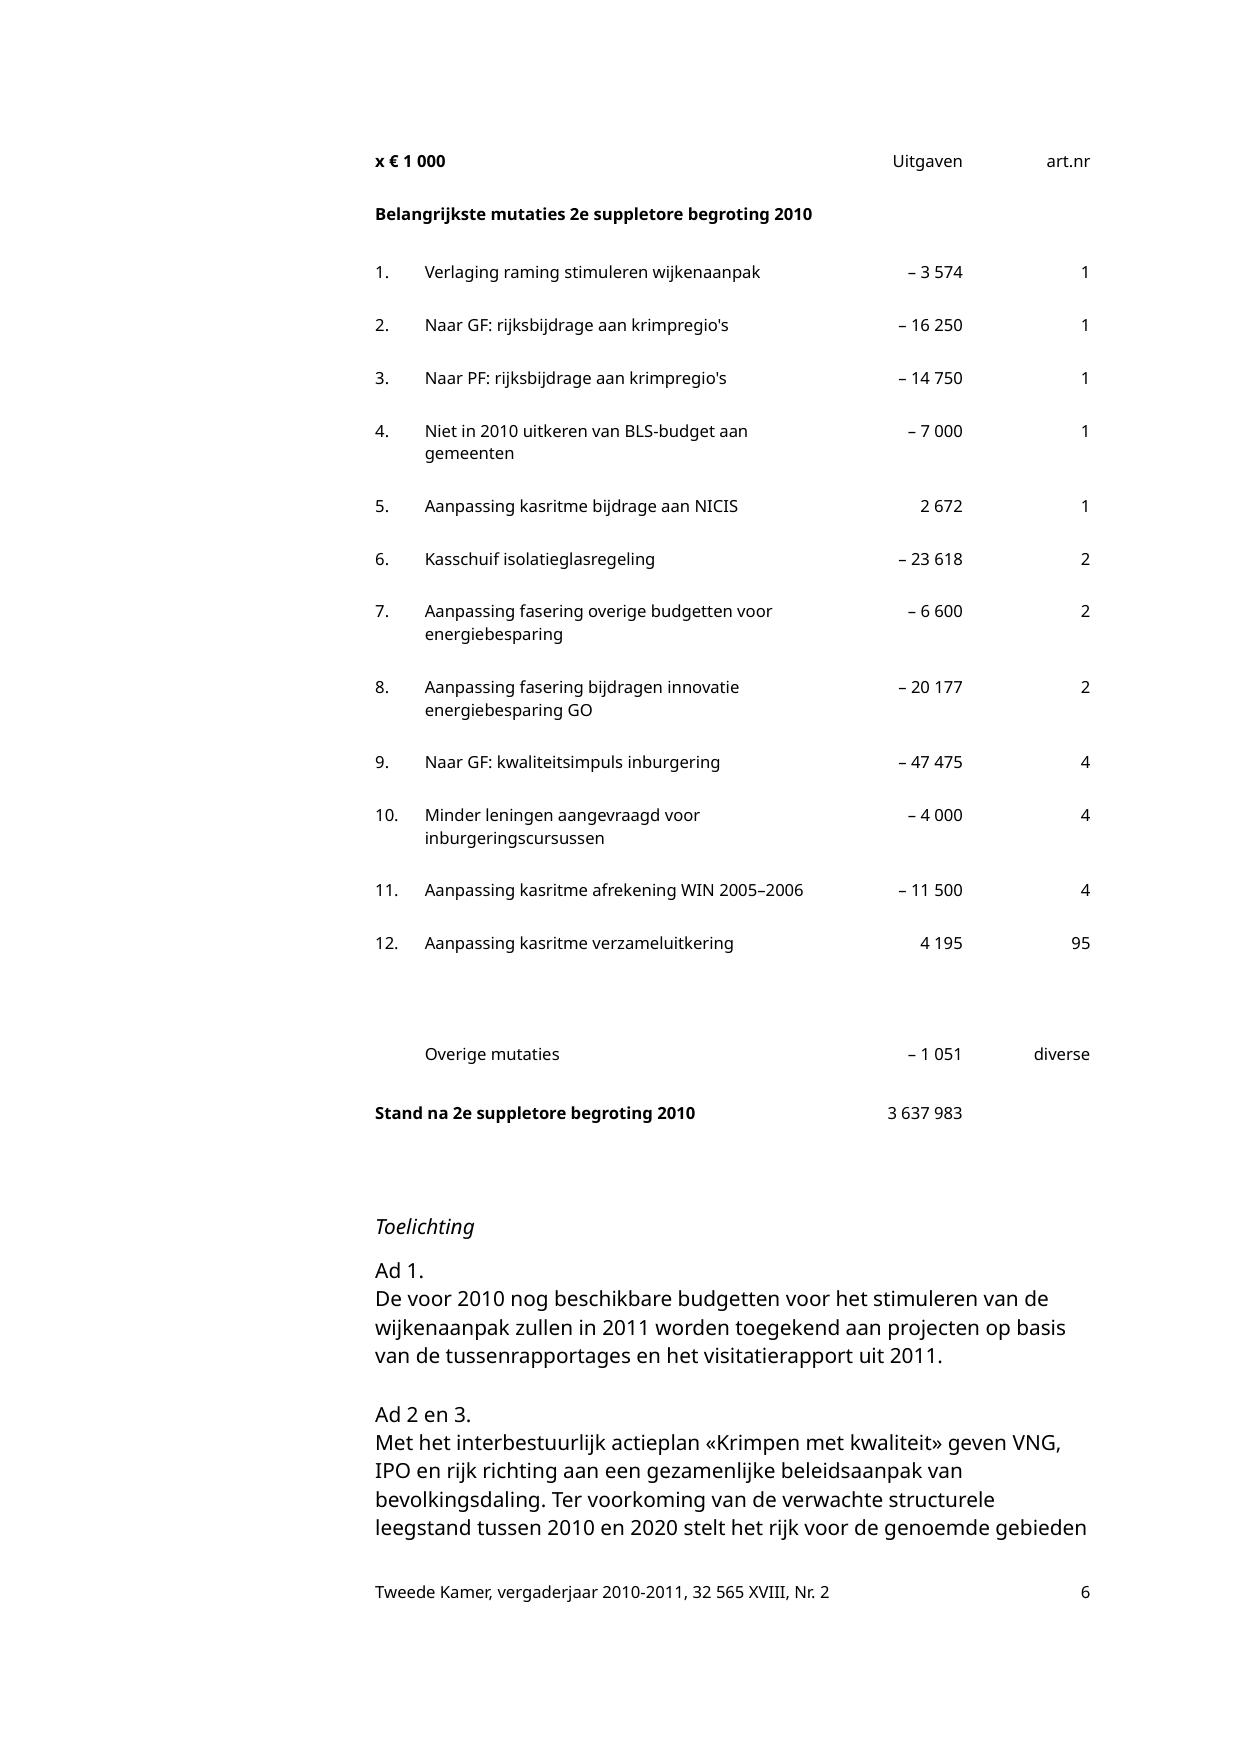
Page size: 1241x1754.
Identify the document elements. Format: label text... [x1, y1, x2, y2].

table_cell [425, 985, 835, 1043]
table_cell 3. [375, 367, 424, 419]
table_cell – 4 000 [835, 804, 963, 879]
table_cell 3 637 983 [835, 1101, 963, 1154]
table_cell 4 [963, 751, 1090, 804]
text Ad 2 en 3. [375, 1400, 1090, 1428]
table_cell – 47 475 [835, 751, 963, 804]
text Ad 1. [375, 1256, 1090, 1284]
table_cell 2 [963, 676, 1090, 751]
table_cell Niet in 2010 uitkeren van BLS-budget aan gemeenten [425, 419, 835, 495]
table_cell 2 [963, 548, 1090, 600]
table_cell – 1 051 [835, 1043, 963, 1101]
table_cell diverse [963, 1043, 1090, 1101]
table_cell Kasschuif isolatieglasregeling [425, 548, 835, 600]
table_cell 4 [963, 879, 1090, 932]
table_cell 12. [375, 932, 424, 984]
table_cell 4. [375, 419, 424, 495]
table_cell Aanpassing fasering overige budgetten voor energiebesparing [425, 600, 835, 676]
table_cell Naar GF: kwaliteitsimpuls inburgering [425, 751, 835, 804]
table_cell 1 [963, 314, 1090, 367]
table_cell 1. [375, 261, 424, 314]
table_header Uitgaven [835, 150, 963, 203]
table_cell – 23 618 [835, 548, 963, 600]
table_cell Belangrijkste mutaties 2e suppletore begroting 2010 [375, 203, 835, 261]
table_cell [835, 985, 963, 1043]
table_cell – 16 250 [835, 314, 963, 367]
table_cell Verlaging raming stimuleren wijkenaanpak [425, 261, 835, 314]
table_cell 2 [963, 600, 1090, 676]
table_cell 8. [375, 676, 424, 751]
table_cell Aanpassing kasritme afrekening WIN 2005–2006 [425, 879, 835, 932]
table_cell [375, 985, 424, 1043]
table_cell 1 [963, 261, 1090, 314]
table_cell Aanpassing kasritme verzameluitkering [425, 932, 835, 984]
table_cell Stand na 2e suppletore begroting 2010 [375, 1101, 835, 1154]
table_cell – 14 750 [835, 367, 963, 419]
table_cell Aanpassing kasritme bijdrage aan NICIS [425, 495, 835, 547]
table_cell 9. [375, 751, 424, 804]
table_cell 2. [375, 314, 424, 367]
table_cell 10. [375, 804, 424, 879]
table_cell [963, 203, 1090, 261]
table_cell 4 [963, 804, 1090, 879]
table_header art.nr [963, 150, 1090, 203]
text De voor 2010 nog beschikbare budgetten voor het stimuleren van de wijkenaanpak zullen in 2011 worden toegekend aan projecten op basis van de tussenrapportages en het visitatierapport uit 2011. [375, 1284, 1090, 1370]
table_cell [963, 985, 1090, 1043]
table_cell Aanpassing fasering bijdragen innovatie energiebesparing GO [425, 676, 835, 751]
table_cell 1 [963, 495, 1090, 547]
table_cell 4 195 [835, 932, 963, 984]
text Toelichting [375, 1212, 1090, 1241]
table_header x € 1 000 [375, 150, 835, 203]
table_cell 95 [963, 932, 1090, 984]
text Met het interbestuurlijk actieplan «Krimpen met kwaliteit» geven VNG, IPO en rijk richting aan een gezamenlijke beleidsaanpak van bevolkingsdaling. Ter voorkoming van de verwachte structurele leegstand tussen 2010 en 2020 stelt het rijk voor de genoemde gebieden [375, 1428, 1090, 1542]
table_cell [963, 1101, 1090, 1154]
table_cell – 7 000 [835, 419, 963, 495]
table_cell 11. [375, 879, 424, 932]
table_cell – 20 177 [835, 676, 963, 751]
table_cell – 11 500 [835, 879, 963, 932]
table_cell – 3 574 [835, 261, 963, 314]
table_cell Overige mutaties [425, 1043, 835, 1101]
table_cell Minder leningen aangevraagd voor inburgeringscursussen [425, 804, 835, 879]
table_cell 2 672 [835, 495, 963, 547]
table_cell 1 [963, 367, 1090, 419]
table_cell – 6 600 [835, 600, 963, 676]
table_cell Naar PF: rijksbijdrage aan krimpregio's [425, 367, 835, 419]
table_cell 7. [375, 600, 424, 676]
table_cell [375, 1043, 424, 1101]
table_cell 6. [375, 548, 424, 600]
table_cell Naar GF: rijksbijdrage aan krimpregio's [425, 314, 835, 367]
table_cell [835, 203, 963, 261]
table_cell 5. [375, 495, 424, 547]
table_cell 1 [963, 419, 1090, 495]
